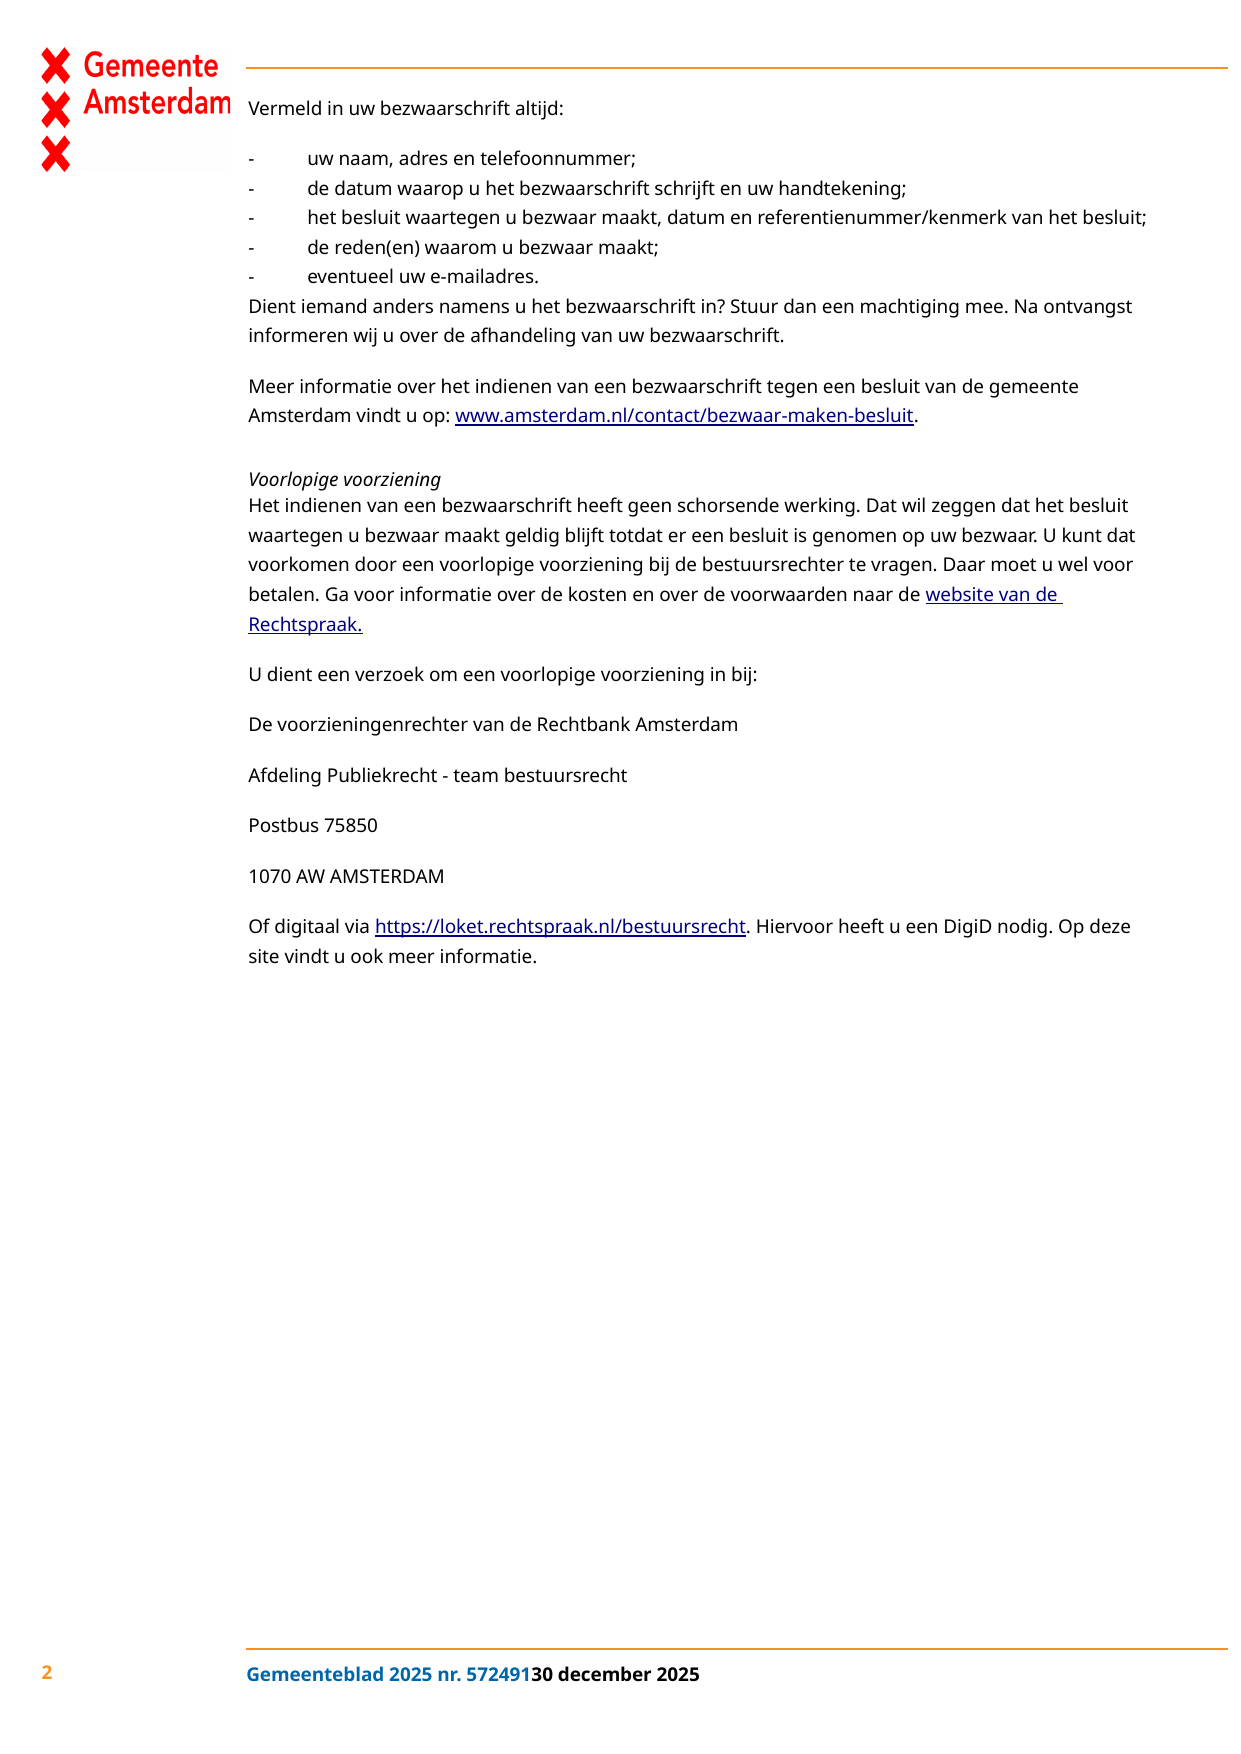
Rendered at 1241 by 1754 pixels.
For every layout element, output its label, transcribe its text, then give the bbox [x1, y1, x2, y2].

text Vermeld in uw bezwaarschrift altijd: [248, 95, 1152, 121]
list uw naam, adres en telefoonnummer; [248, 145, 1152, 171]
text Postbus 75850 [248, 812, 1152, 838]
text Of digitaal via https://loket.rechtspraak.nl/bestuursrecht. Hiervoor heeft u een DigiD nodig. Op deze site vindt u ook meer informatie. [248, 913, 1152, 968]
list de reden(en) waarom u bezwaar maakt; [248, 234, 1152, 260]
list het besluit waartegen u bezwaar maakt, datum en referentienummer/kenmerk van het besluit; [248, 204, 1152, 230]
text Het indienen van een bezwaarschrift heeft geen schorsende werking. Dat wil zeggen dat het besluit waartegen u bezwaar maakt geldig blijft totdat er een besluit is genomen op uw bezwaar. U kunt dat voorkomen door een voorlopige voorziening bij de bestuursrechter te vragen. Daar moet u wel voor betalen. Ga voor informatie over de kosten en over de voorwaarden naar de website van de Rechtspraak. [248, 492, 1152, 636]
text De voorzieningenrechter van de Rechtbank Amsterdam [248, 712, 1152, 737]
text Voorlopige voorziening [248, 467, 1152, 492]
text Afdeling Publiekrecht - team bestuursrecht [248, 762, 1152, 788]
text Meer informatie over het indienen van een bezwaarschrift tegen een besluit van de gemeente Amsterdam vindt u op: www.amsterdam.nl/contact/bezwaar-maken-besluit. [248, 373, 1152, 428]
text 1070 AW AMSTERDAM [248, 863, 1152, 888]
text Dient iemand anders namens u het bezwaarschrift in? Stuur dan een machtiging mee. Na ontvangst informeren wij u over de afhandeling van uw bezwaarschrift. [248, 293, 1152, 348]
text U dient een verzoek om een voorlopige voorziening in bij: [248, 661, 1152, 687]
list eventueel uw e-mailadres. [248, 263, 1152, 289]
list de datum waarop u het bezwaarschrift schrijft en uw handtekening; [248, 175, 1152, 201]
picture [41, 47, 231, 172]
